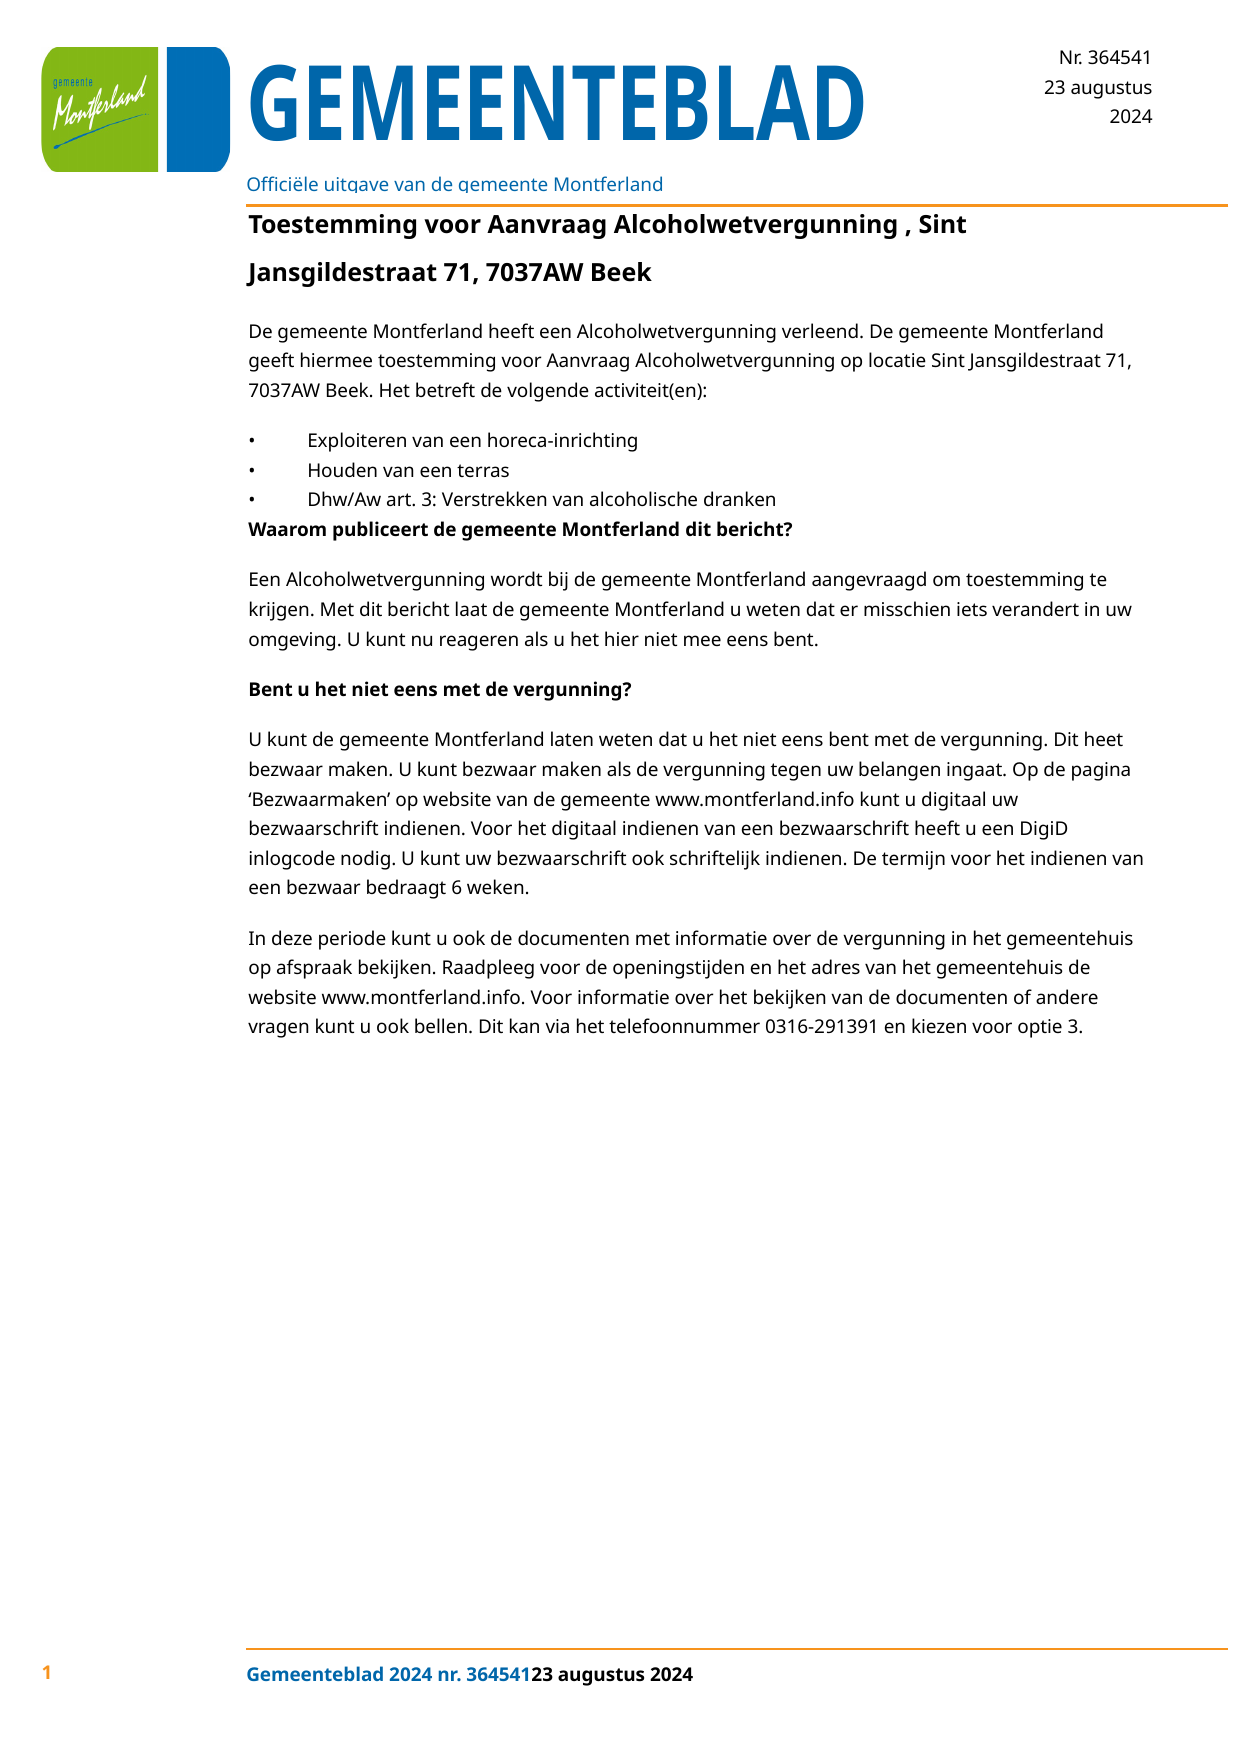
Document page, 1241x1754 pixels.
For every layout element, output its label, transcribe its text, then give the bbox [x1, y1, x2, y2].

text Bent u het niet eens met de vergunning? [248, 676, 1152, 702]
list Dhw/Aw art. 3: Verstrekken van alcoholische dranken [248, 487, 1152, 512]
picture [41, 47, 231, 172]
text In deze periode kunt u ook de documenten met informatie over de vergunning in het gemeentehuis op afspraak bekijken. Raadpleeg voor de openingstijden en het adres van het gemeentehuis de website www.montferland.info. Voor informatie over het bekijken van de documenten of andere vragen kunt u ook bellen. Dit kan via het telefoonnummer 0316-291391 en kiezen voor optie 3. [248, 925, 1152, 1039]
text Toestemming voor Aanvraag Alcoholwetvergunning , Sint Jansgildestraat 71, 7037AW Beek [248, 207, 1152, 288]
list Houden van een terras [248, 457, 1152, 483]
text U kunt de gemeente Montferland laten weten dat u het niet eens bent met de vergunning. Dit heet bezwaar maken. U kunt bezwaar maken als de vergunning tegen uw belangen ingaat. Op de pagina ‘Bezwaarmaken’ op website van de gemeente www.montferland.info kunt u digitaal uw bezwaarschrift indienen. Voor het digitaal indienen van een bezwaarschrift heeft u een DigiD inlogcode nodig. U kunt uw bezwaarschrift ook schriftelijk indienen. De termijn voor het indienen van een bezwaar bedraagt 6 weken. [248, 727, 1152, 900]
text Een Alcoholwetvergunning wordt bij de gemeente Montferland aangevraagd om toestemming te krijgen. Met dit bericht laat de gemeente Montferland u weten dat er misschien iets verandert in uw omgeving. U kunt nu reageren als u het hier niet mee eens bent. [248, 567, 1152, 652]
list Exploiteren van een horeca-inrichting [248, 427, 1152, 453]
text Waarom publiceert de gemeente Montferland dit bericht? [248, 516, 1152, 542]
text De gemeente Montferland heeft een Alcoholwetvergunning verleend. De gemeente Montferland geeft hiermee toestemming voor Aanvraag Alcoholwetvergunning op locatie Sint Jansgildestraat 71, 7037AW Beek. Het betreft de volgende activiteit(en): [248, 318, 1152, 403]
